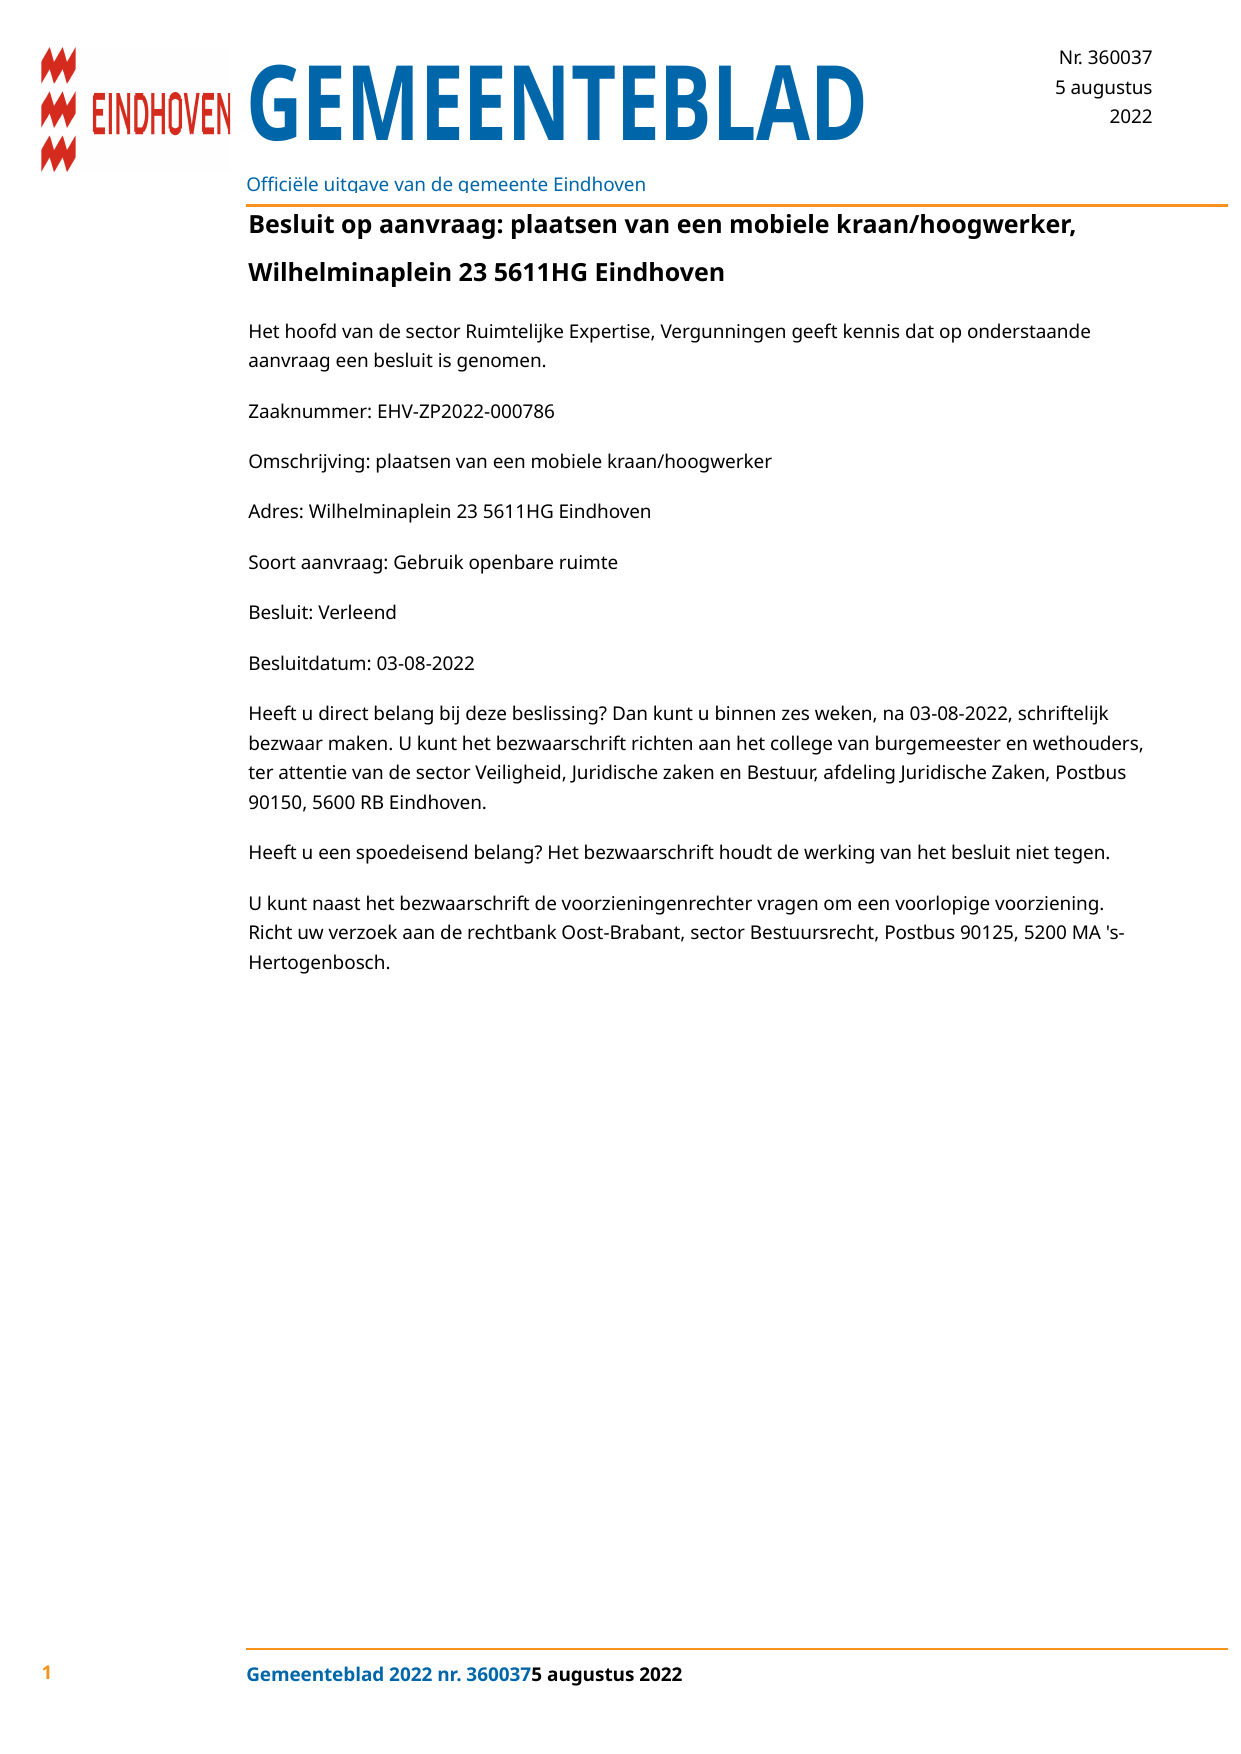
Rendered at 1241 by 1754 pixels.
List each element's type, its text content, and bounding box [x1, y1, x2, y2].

text Besluit: Verleend [248, 599, 1152, 625]
text Soort aanvraag: Gebruik openbare ruimte [248, 549, 1152, 575]
text Zaaknummer: EHV-ZP2022-000786 [248, 398, 1152, 424]
text Heeft u een spoedeisend belang? Het bezwaarschrift houdt de werking van het besluit niet tegen. [248, 839, 1152, 865]
text Heeft u direct belang bij deze beslissing? Dan kunt u binnen zes weken, na 03-08-2022, schriftelijk bezwaar maken. U kunt het bezwaarschrift richten aan het college van burgemeester en wethouders, ter attentie van de sector Veiligheid, Juridische zaken en Bestuur, afdeling Juridische Zaken, Postbus 90150, 5600 RB Eindhoven. [248, 700, 1152, 815]
text Omschrijving: plaatsen van een mobiele kraan/hoogwerker [248, 448, 1152, 474]
text U kunt naast het bezwaarschrift de voorzieningenrechter vragen om een voorlopige voorziening. Richt uw verzoek aan de rechtbank Oost-Brabant, sector Bestuursrecht, Postbus 90125, 5200 MA 's-Hertogenbosch. [248, 890, 1152, 975]
picture [41, 47, 231, 172]
text Besluit op aanvraag: plaatsen van een mobiele kraan/hoogwerker, Wilhelminaplein 23 5611HG Eindhoven [248, 207, 1152, 288]
text Besluitdatum: 03-08-2022 [248, 650, 1152, 676]
text Het hoofd van de sector Ruimtelijke Expertise, Vergunningen geeft kennis dat op onderstaande aanvraag een besluit is genomen. [248, 318, 1152, 373]
text Adres: Wilhelminaplein 23 5611HG Eindhoven [248, 499, 1152, 524]
